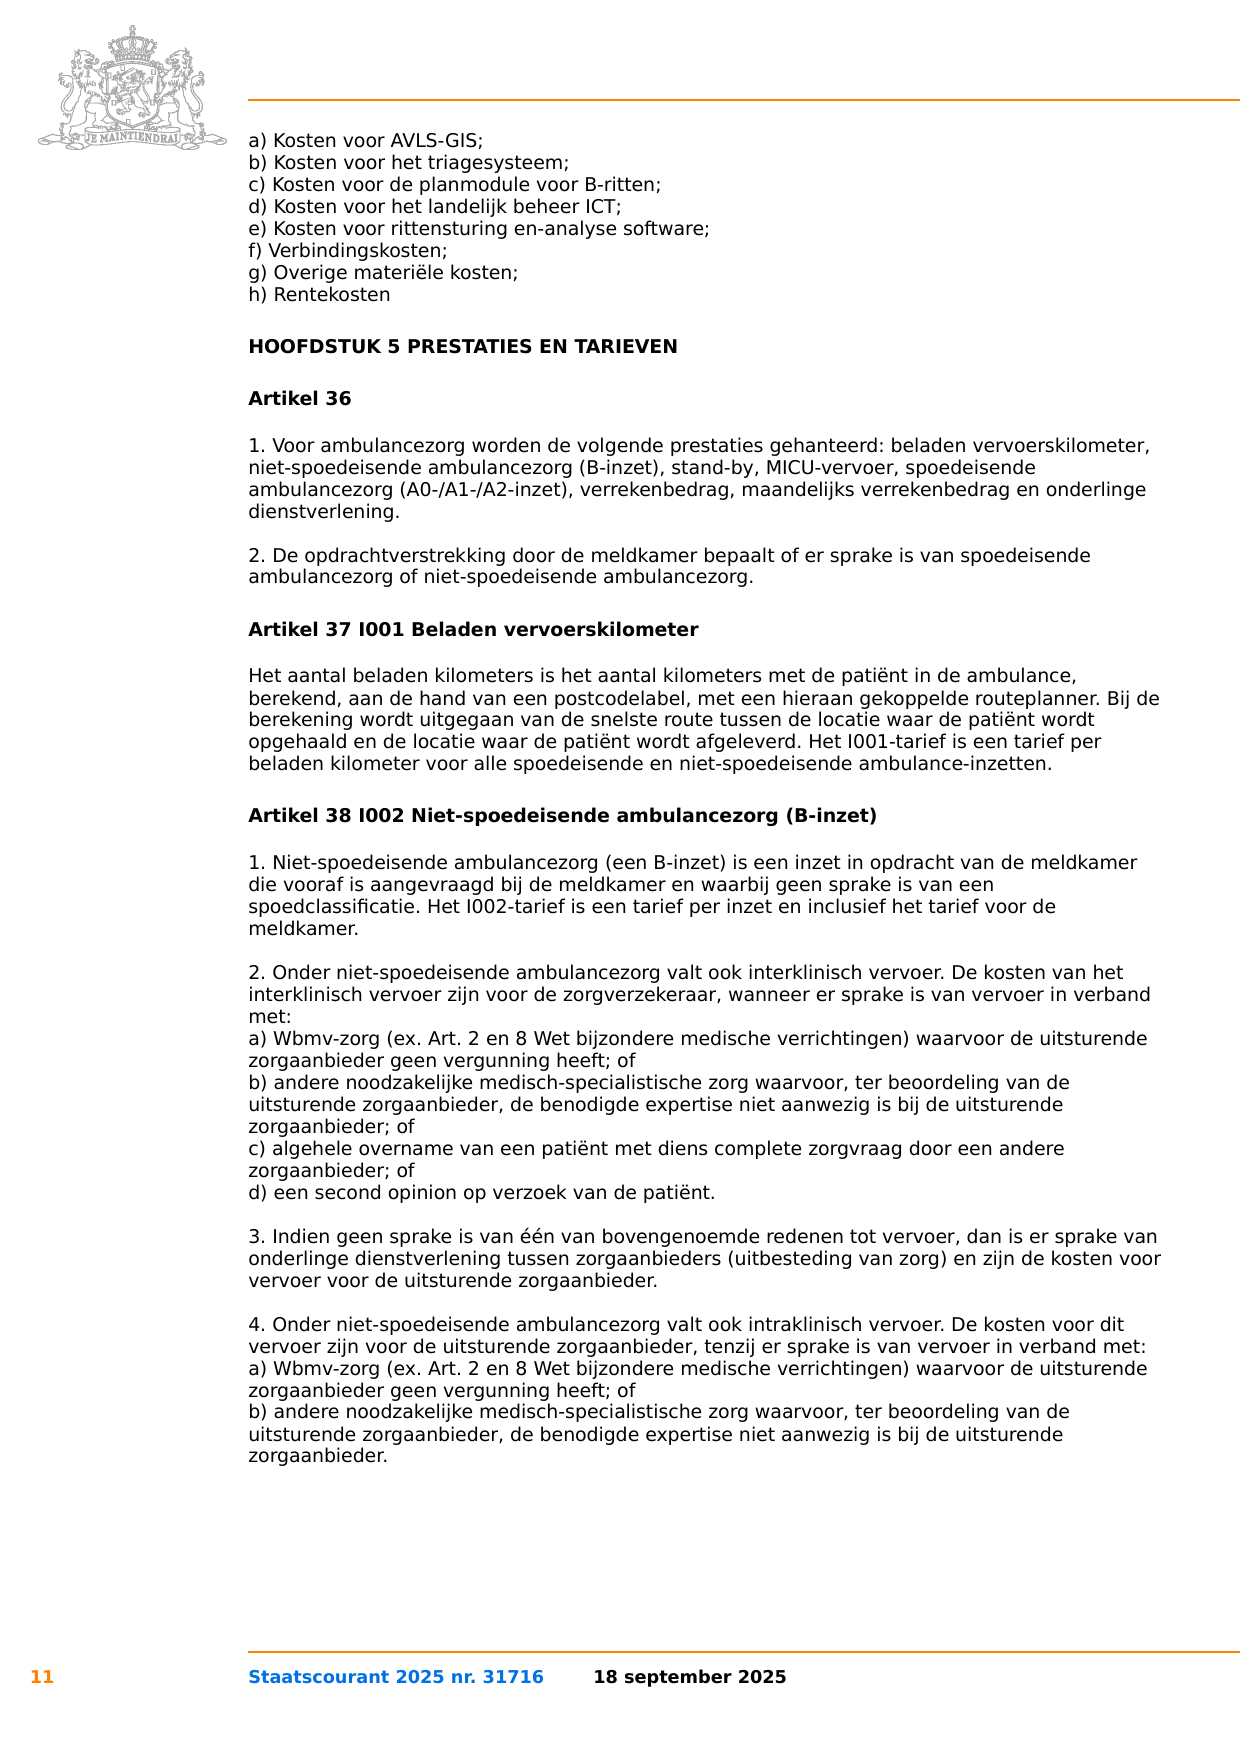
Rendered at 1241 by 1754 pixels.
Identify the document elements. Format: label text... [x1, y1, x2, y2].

subtitle Artikel 37 I001 Beladen vervoerskilometer [248, 618, 1163, 640]
text c) algehele overname van een patiënt met diens complete zorgvraag door een andere zorgaanbieder; of [248, 1138, 1163, 1182]
text b) andere noodzakelijke medisch-specialistische zorg waarvoor, ter beoordeling van de uitsturende zorgaanbieder, de benodigde expertise niet aanwezig is bij de uitsturende zorgaanbieder. [248, 1401, 1163, 1467]
text f) Verbindingskosten; [248, 240, 1163, 262]
text d) een second opinion op verzoek van de patiënt. [248, 1182, 1163, 1204]
text d) Kosten voor het landelijk beheer ICT; [248, 196, 1163, 218]
text 1. Niet-spoedeisende ambulancezorg (een B-inzet) is een inzet in opdracht van de meldkamer die vooraf is aangevraagd bij de meldkamer en waarbij geen sprake is van een spoedclassificatie. Het I002-tarief is een tarief per inzet en inclusief het tarief voor de meldkamer. [248, 852, 1163, 940]
text a) Kosten voor AVLS-GIS; [248, 130, 1163, 152]
text 1. Voor ambulancezorg worden de volgende prestaties gehanteerd: beladen vervoerskilometer, niet-spoedeisende ambulancezorg (B-inzet), stand-by, MICU-vervoer, spoedeisende ambulancezorg (A0-/A1-/A2-inzet), verrekenbedrag, maandelijks verrekenbedrag en onderlinge dienstverlening. [248, 435, 1163, 523]
text 3. Indien geen sprake is van één van bovengenoemde redenen tot vervoer, dan is er sprake van onderlinge dienstverlening tussen zorgaanbieders (uitbesteding van zorg) en zijn de kosten voor vervoer voor de uitsturende zorgaanbieder. [248, 1226, 1163, 1292]
text g) Overige materiële kosten; [248, 262, 1163, 284]
text Het aantal beladen kilometers is het aantal kilometers met de patiënt in de ambulance, berekend, aan de hand van een postcodelabel, met een hieraan gekoppelde routeplanner. Bij de berekening wordt uitgegaan van de snelste route tussen de locatie waar de patiënt wordt opgehaald en de locatie waar de patiënt wordt afgeleverd. Het I001-tarief is een tarief per beladen kilometer voor alle spoedeisende en niet-spoedeisende ambulance-inzetten. [248, 665, 1163, 775]
text c) Kosten voor de planmodule voor B-ritten; [248, 174, 1163, 196]
subtitle HOOFDSTUK 5 PRESTATIES EN TARIEVEN [248, 336, 1163, 358]
text b) Kosten voor het triagesysteem; [248, 152, 1163, 174]
text 4. Onder niet-spoedeisende ambulancezorg valt ook intraklinisch vervoer. De kosten voor dit vervoer zijn voor de uitsturende zorgaanbieder, tenzij er sprake is van vervoer in verband met: [248, 1313, 1163, 1357]
text b) andere noodzakelijke medisch-specialistische zorg waarvoor, ter beoordeling van de uitsturende zorgaanbieder, de benodigde expertise niet aanwezig is bij de uitsturende zorgaanbieder; of [248, 1072, 1163, 1138]
text h) Rentekosten [248, 284, 1163, 306]
text a) Wbmv-zorg (ex. Art. 2 en 8 Wet bijzondere medische verrichtingen) waarvoor de uitsturende zorgaanbieder geen vergunning heeft; of [248, 1028, 1163, 1072]
picture [38, 25, 227, 150]
subtitle Artikel 36 [248, 388, 1163, 410]
subtitle Artikel 38 I002 Niet-spoedeisende ambulancezorg (B-inzet) [248, 805, 1163, 827]
text e) Kosten voor rittensturing en-analyse software; [248, 218, 1163, 240]
text 2. Onder niet-spoedeisende ambulancezorg valt ook interklinisch vervoer. De kosten van het interklinisch vervoer zijn voor de zorgverzekeraar, wanneer er sprake is van vervoer in verband met: [248, 962, 1163, 1028]
text 2. De opdrachtverstrekking door de meldkamer bepaalt of er sprake is van spoedeisende ambulancezorg of niet-spoedeisende ambulancezorg. [248, 544, 1163, 588]
text a) Wbmv-zorg (ex. Art. 2 en 8 Wet bijzondere medische verrichtingen) waarvoor de uitsturende zorgaanbieder geen vergunning heeft; of [248, 1357, 1163, 1401]
